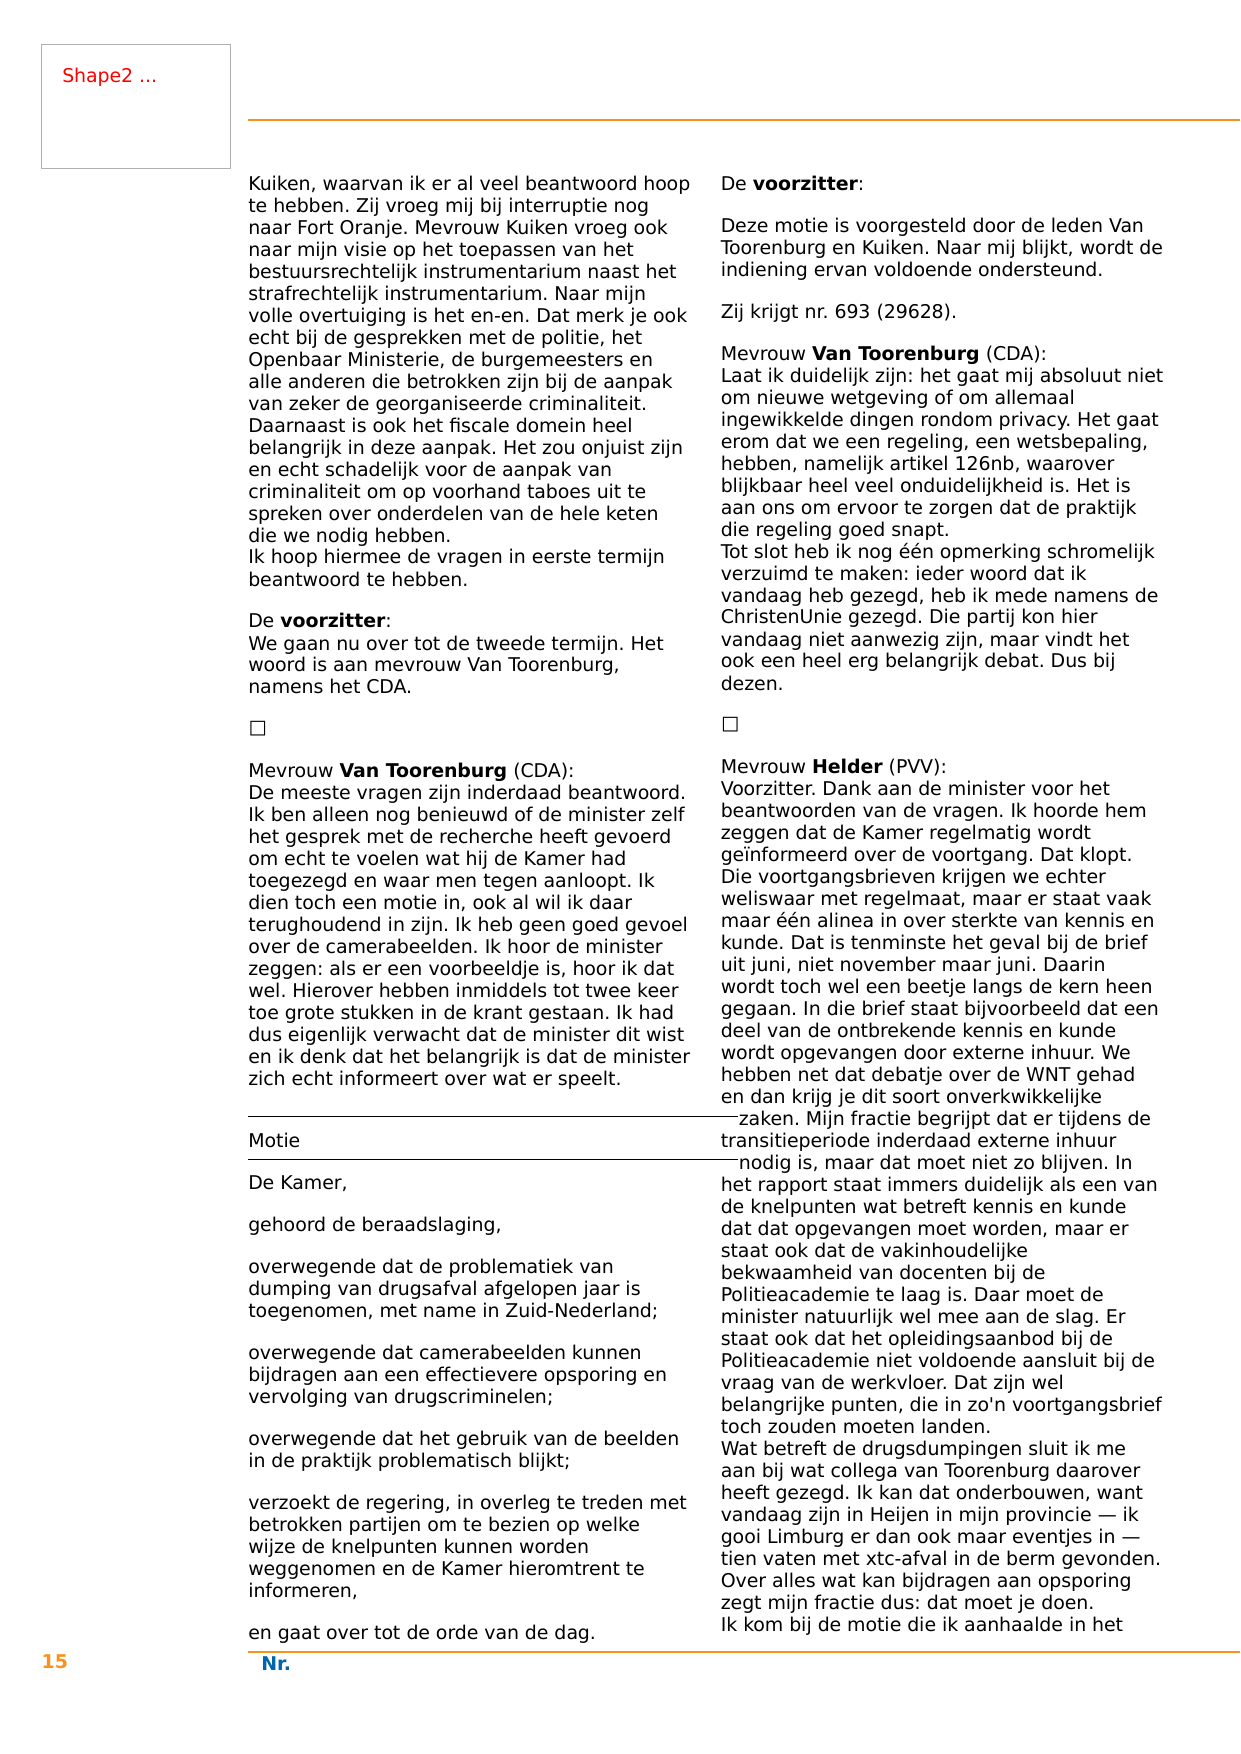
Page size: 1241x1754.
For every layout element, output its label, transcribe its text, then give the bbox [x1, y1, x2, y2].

text Mevrouw Helder (PVV): [721, 756, 1163, 778]
text Mevrouw Van Toorenburg (CDA): [248, 760, 691, 782]
text Motie [248, 1130, 691, 1152]
text Ik hoop hiermee de vragen in eerste termijn beantwoord te hebben. [248, 546, 691, 590]
text De voorzitter: [248, 610, 691, 632]
text Wat betreft de drugsdumpingen sluit ik me aan bij wat collega van Toorenburg daarover heeft gezegd. Ik kan dat onderbouwen, want vandaag zijn in Heijen in mijn provincie — ik gooi Limburg er dan ook maar eventjes in — tien vaten met xtc-afval in de berm gevonden. Over alles wat kan bijdragen aan opsporing zegt mijn fractie dus: dat moet je doen. [721, 1438, 1163, 1613]
text ⬜ [248, 718, 691, 740]
text ⬜ [721, 714, 1163, 736]
text en gaat over tot de orde van de dag. [248, 1622, 691, 1643]
text overwegende dat de problematiek van dumping van drugsafval afgelopen jaar is toegenomen, met name in Zuid-Nederland; [248, 1256, 691, 1322]
text We gaan nu over tot de tweede termijn. Het woord is aan mevrouw Van Toorenburg, namens het CDA. [248, 632, 691, 698]
text Kuiken, waarvan ik er al veel beantwoord hoop te hebben. Zij vroeg mij bij interruptie nog naar Fort Oranje. Mevrouw Kuiken vroeg ook naar mijn visie op het toepassen van het bestuursrechtelijk instrumentarium naast het strafrechtelijk instrumentarium. Naar mijn volle overtuiging is het en-en. Dat merk je ook echt bij de gesprekken met de politie, het Openbaar Ministerie, de burgemeesters en alle anderen die betrokken zijn bij de aanpak van zeker de georganiseerde criminaliteit. Daarnaast is ook het fiscale domein heel belangrijk in deze aanpak. Het zou onjuist zijn en echt schadelijk voor de aanpak van criminaliteit om op voorhand taboes uit te spreken over onderdelen van de hele keten die we nodig hebben. [248, 173, 691, 546]
text De voorzitter: [721, 173, 1163, 195]
text Ik kom bij de motie die ik aanhaalde in het [721, 1613, 1163, 1636]
text Laat ik duidelijk zijn: het gaat mij absoluut niet om nieuwe wetgeving of om allemaal ingewikkelde dingen rondom privacy. Het gaat erom dat we een regeling, een wetsbepaling, hebben, namelijk artikel 126nb, waarover blijkbaar heel veel onduidelijkheid is. Het is aan ons om ervoor te zorgen dat de praktijk die regeling goed snapt. [721, 365, 1163, 541]
text verzoekt de regering, in overleg te treden met betrokken partijen om te bezien op welke wijze de knelpunten kunnen worden weggenomen en de Kamer hieromtrent te informeren, [248, 1492, 691, 1602]
text Tot slot heb ik nog één opmerking schromelijk verzuimd te maken: ieder woord dat ik vandaag heb gezegd, heb ik mede namens de ChristenUnie gezegd. Die partij kon hier vandaag niet aanwezig zijn, maar vindt het ook een heel erg belangrijk debat. Dus bij dezen. [721, 541, 1163, 694]
text De Kamer, [248, 1172, 691, 1194]
text De meeste vragen zijn inderdaad beantwoord. Ik ben alleen nog benieuwd of de minister zelf het gesprek met de recherche heeft gevoerd om echt te voelen wat hij de Kamer had toegezegd en waar men tegen aanloopt. Ik dien toch een motie in, ook al wil ik daar terughoudend in zijn. Ik heb geen goed gevoel over de camerabeelden. Ik hoor de minister zeggen: als er een voorbeeldje is, hoor ik dat wel. Hierover hebben inmiddels tot twee keer toe grote stukken in de krant gestaan. Ik had dus eigenlijk verwacht dat de minister dit wist en ik denk dat het belangrijk is dat de minister zich echt informeert over wat er speelt. [248, 782, 691, 1090]
text Voorzitter. Dank aan de minister voor het beantwoorden van de vragen. Ik hoorde hem zeggen dat de Kamer regelmatig wordt geïnformeerd over de voortgang. Dat klopt. Die voortgangsbrieven krijgen we echter weliswaar met regelmaat, maar er staat vaak maar één alinea in over sterkte van kennis en kunde. Dat is tenminste het geval bij de brief uit juni, niet november maar juni. Daarin wordt toch wel een beetje langs de kern heen gegaan. In die brief staat bijvoorbeeld dat een deel van de ontbrekende kennis en kunde wordt opgevangen door externe inhuur. We hebben net dat debatje over de WNT gehad en dan krijg je dit soort onverkwikkelijke zaken. Mijn fractie begrijpt dat er tijdens de transitieperiode inderdaad externe inhuur nodig is, maar dat moet niet zo blijven. In het rapport staat immers duidelijk als een van de knelpunten wat betreft kennis en kunde dat dat opgevangen moet worden, maar er staat ook dat de vakinhoudelijke bekwaamheid van docenten bij de Politieacademie te laag is. Daar moet de minister natuurlijk wel mee aan de slag. Er staat ook dat het opleidingsaanbod bij de Politieacademie niet voldoende aansluit bij de vraag van de werkvloer. Dat zijn wel belangrijke punten, die in zo'n voortgangsbrief toch zouden moeten landen. [721, 778, 1163, 1438]
text overwegende dat het gebruik van de beelden in de praktijk problematisch blijkt; [248, 1428, 691, 1472]
text gehoord de beraadslaging, [248, 1214, 691, 1236]
text overwegende dat camerabeelden kunnen bijdragen aan een effectievere opsporing en vervolging van drugscriminelen; [248, 1342, 691, 1408]
text Zij krijgt nr. 693 (29628). [721, 301, 1163, 323]
text Deze motie is voorgesteld door de leden Van Toorenburg en Kuiken. Naar mij blijkt, wordt de indiening ervan voldoende ondersteund. [721, 215, 1163, 281]
text Mevrouw Van Toorenburg (CDA): [721, 343, 1163, 365]
